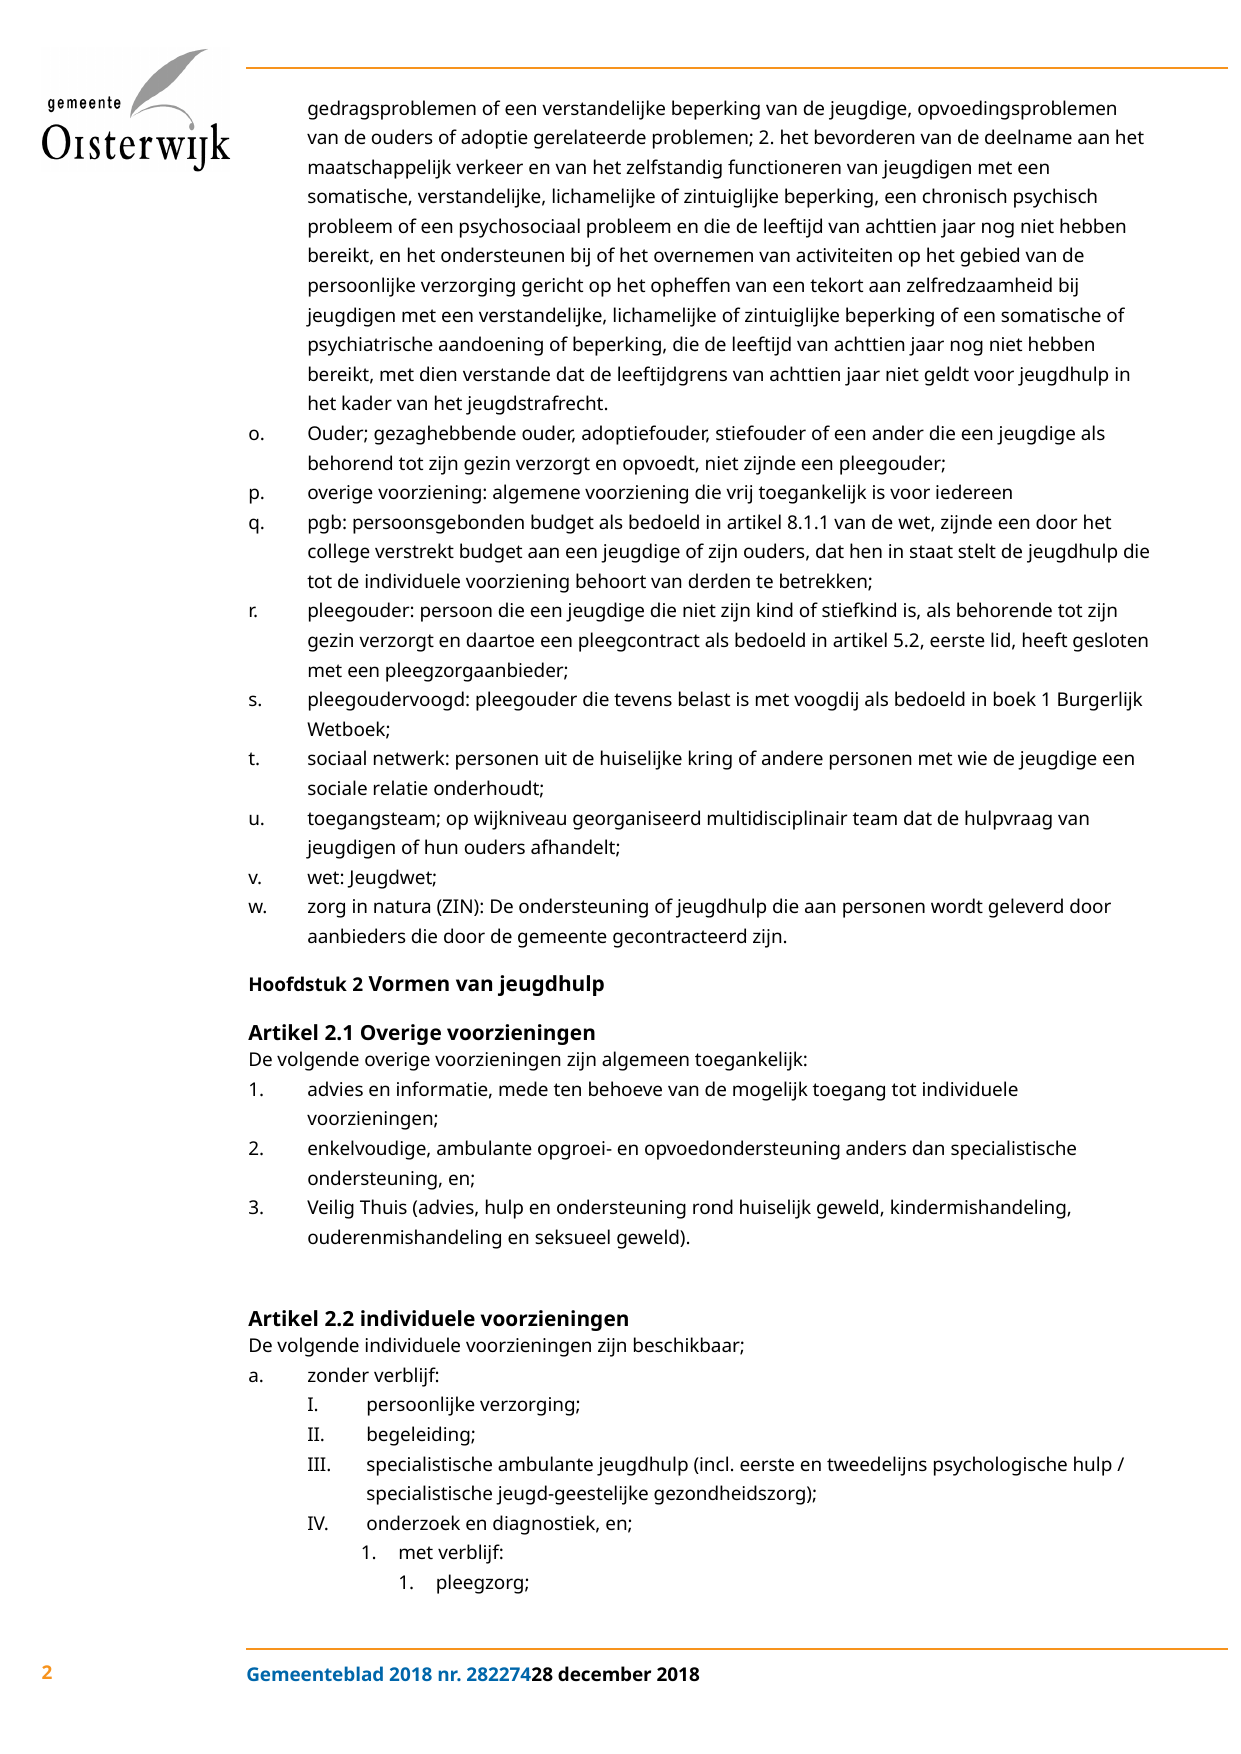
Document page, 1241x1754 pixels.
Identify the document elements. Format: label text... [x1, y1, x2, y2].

list overige voorziening: algemene voorziening die vrij toegankelijk is voor iedereen [248, 479, 1152, 505]
list Veilig Thuis (advies, hulp en ondersteuning rond huiselijk geweld, kindermishandeling, ouderenmishandeling en seksueel geweld). [248, 1194, 1152, 1250]
list pleegouder: persoon die een jeugdige die niet zijn kind of stiefkind is, als behorende tot zijn gezin verzorgt en daartoe een pleegcontract als bedoeld in artikel 5.2, eerste lid, heeft gesloten met een pleegzorgaanbieder; [248, 598, 1152, 683]
list begeleiding; [307, 1421, 1152, 1447]
text Hoofdstuk 2 Vormen van jeugdhulp [248, 969, 1152, 997]
text De volgende individuele voorzieningen zijn beschikbaar; [248, 1332, 1152, 1358]
list pleegoudervoogd: pleegouder die tevens belast is met voogdij als bedoeld in boek 1 Burgerlijk Wetboek; [248, 686, 1152, 742]
list enkelvoudige, ambulante opgroei- en opvoedondersteuning anders dan specialistische ondersteuning, en; [248, 1135, 1152, 1191]
text De volgende overige voorzieningen zijn algemeen toegankelijk: [248, 1046, 1152, 1072]
text Artikel 2.1 Overige voorzieningen [248, 1018, 1152, 1046]
list advies en informatie, mede ten behoeve van de mogelijk toegang tot individuele voorzieningen; [248, 1076, 1152, 1131]
list pgb: persoonsgebonden budget als bedoeld in artikel 8.1.1 van de wet, zijnde een door het college verstrekt budget aan een jeugdige of zijn ouders, dat hen in staat stelt de jeugdhulp die tot de individuele voorziening behoort van derden te betrekken; [248, 509, 1152, 594]
list Ouder; gezaghebbende ouder, adoptiefouder, stiefouder of een ander die een jeugdige als behorend tot zijn gezin verzorgt en opvoedt, niet zijnde een pleegouder; [248, 420, 1152, 476]
text Artikel 2.2 individuele voorzieningen [248, 1304, 1152, 1332]
list sociaal netwerk: personen uit de huiselijke kring of andere personen met wie de jeugdige een sociale relatie onderhoudt; [248, 746, 1152, 801]
list zonder verblijf: [248, 1362, 1152, 1388]
list met verblijf: [361, 1539, 1152, 1565]
list persoonlijke verzorging; [307, 1392, 1152, 1417]
list gedragsproblemen of een verstandelijke beperking van de jeugdige, opvoedingsproblemen van de ouders of adoptie gerelateerde problemen; 2. het bevorderen van de deelname aan het maatschappelijk verkeer en van het zelfstandig functioneren van jeugdigen met een somatische, verstandelijke, lichamelijke of zintuiglijke beperking, een chronisch psychisch probleem of een psychosociaal probleem en die de leeftijd van achttien jaar nog niet hebben bereikt, en het ondersteunen bij of het overnemen van activiteiten op het gebied van de persoonlijke verzorging gericht op het opheffen van een tekort aan zelfredzaamheid bij jeugdigen met een verstandelijke, lichamelijke of zintuiglijke beperking of een somatische of psychiatrische aandoening of beperking, die de leeftijd van achttien jaar nog niet hebben bereikt, met dien verstande dat de leeftijdgrens van achttien jaar niet geldt voor jeugdhulp in het kader van het jeugdstrafrecht. [248, 95, 1152, 416]
list toegangsteam; op wijkniveau georganiseerd multidisciplinair team dat de hulpvraag van jeugdigen of hun ouders afhandelt; [248, 805, 1152, 860]
list specialistische ambulante jeugdhulp (incl. eerste en tweedelijns psychologische hulp / specialistische jeugd-geestelijke gezondheidszorg); [307, 1451, 1152, 1506]
picture [41, 47, 231, 172]
list wet: Jeugdwet; [248, 864, 1152, 890]
list zorg in natura (ZIN): De ondersteuning of jeugdhulp die aan personen wordt geleverd door aanbieders die door de gemeente gecontracteerd zijn. [248, 893, 1152, 949]
list pleegzorg; [398, 1569, 1152, 1595]
list onderzoek en diagnostiek, en; [307, 1510, 1152, 1536]
